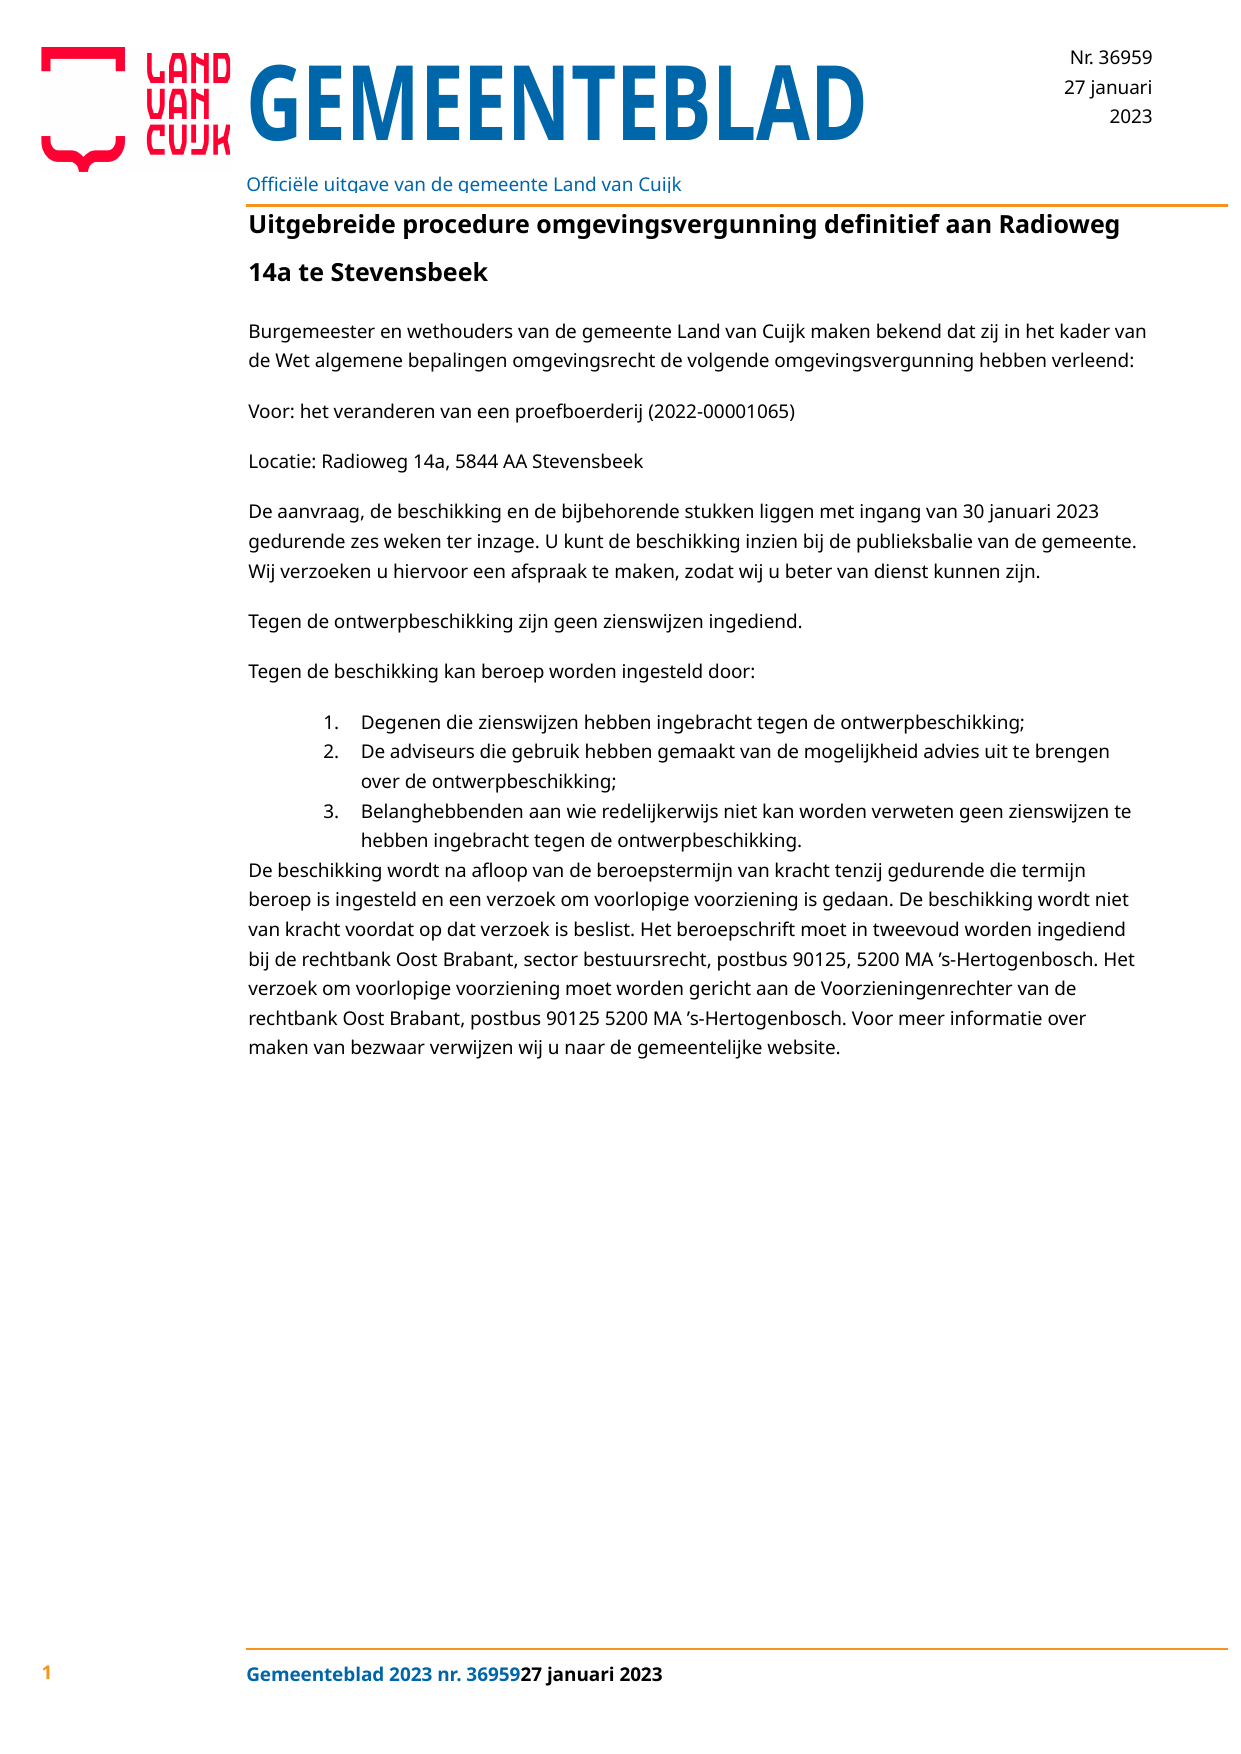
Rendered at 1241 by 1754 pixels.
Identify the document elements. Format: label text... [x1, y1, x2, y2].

text De aanvraag, de beschikking en de bijbehorende stukken liggen met ingang van 30 januari 2023 gedurende zes weken ter inzage. U kunt de beschikking inzien bij de publieksbalie van de gemeente. Wij verzoeken u hiervoor een afspraak te maken, zodat wij u beter van dienst kunnen zijn. [248, 499, 1152, 584]
text Tegen de ontwerpbeschikking zijn geen zienswijzen ingediend. [248, 608, 1152, 634]
list Degenen die zienswijzen hebben ingebracht tegen de ontwerpbeschikking; [323, 709, 1152, 735]
text Burgemeester en wethouders van de gemeente Land van Cuijk maken bekend dat zij in het kader van de Wet algemene bepalingen omgevingsrecht de volgende omgevingsvergunning hebben verleend: [248, 318, 1152, 373]
list De adviseurs die gebruik hebben gemaakt van de mogelijkheid advies uit te brengen over de ontwerpbeschikking; [323, 739, 1152, 794]
text Tegen de beschikking kan beroep worden ingesteld door: [248, 659, 1152, 684]
text De beschikking wordt na afloop van de beroepstermijn van kracht tenzij gedurende die termijn beroep is ingesteld en een verzoek om voorlopige voorziening is gedaan. De beschikking wordt niet van kracht voordat op dat verzoek is beslist. Het beroepschrift moet in tweevoud worden ingediend bij de rechtbank Oost Brabant, sector bestuursrecht, postbus 90125, 5200 MA ’s-Hertogenbosch. Het verzoek om voorlopige voorziening moet worden gericht aan de Voorzieningenrechter van de rechtbank Oost Brabant, postbus 90125 5200 MA ’s-Hertogenbosch. Voor meer informatie over maken van bezwaar verwijzen wij u naar de gemeentelijke website. [248, 857, 1152, 1060]
list Belanghebbenden aan wie redelijkerwijs niet kan worden verweten geen zienswijzen te hebben ingebracht tegen de ontwerpbeschikking. [323, 798, 1152, 853]
text Uitgebreide procedure omgevingsvergunning definitief aan Radioweg 14a te Stevensbeek [248, 207, 1152, 288]
text Voor: het veranderen van een proefboerderij (2022-00001065) [248, 398, 1152, 424]
text Locatie: Radioweg 14a, 5844 AA Stevensbeek [248, 448, 1152, 474]
picture [41, 47, 231, 172]
